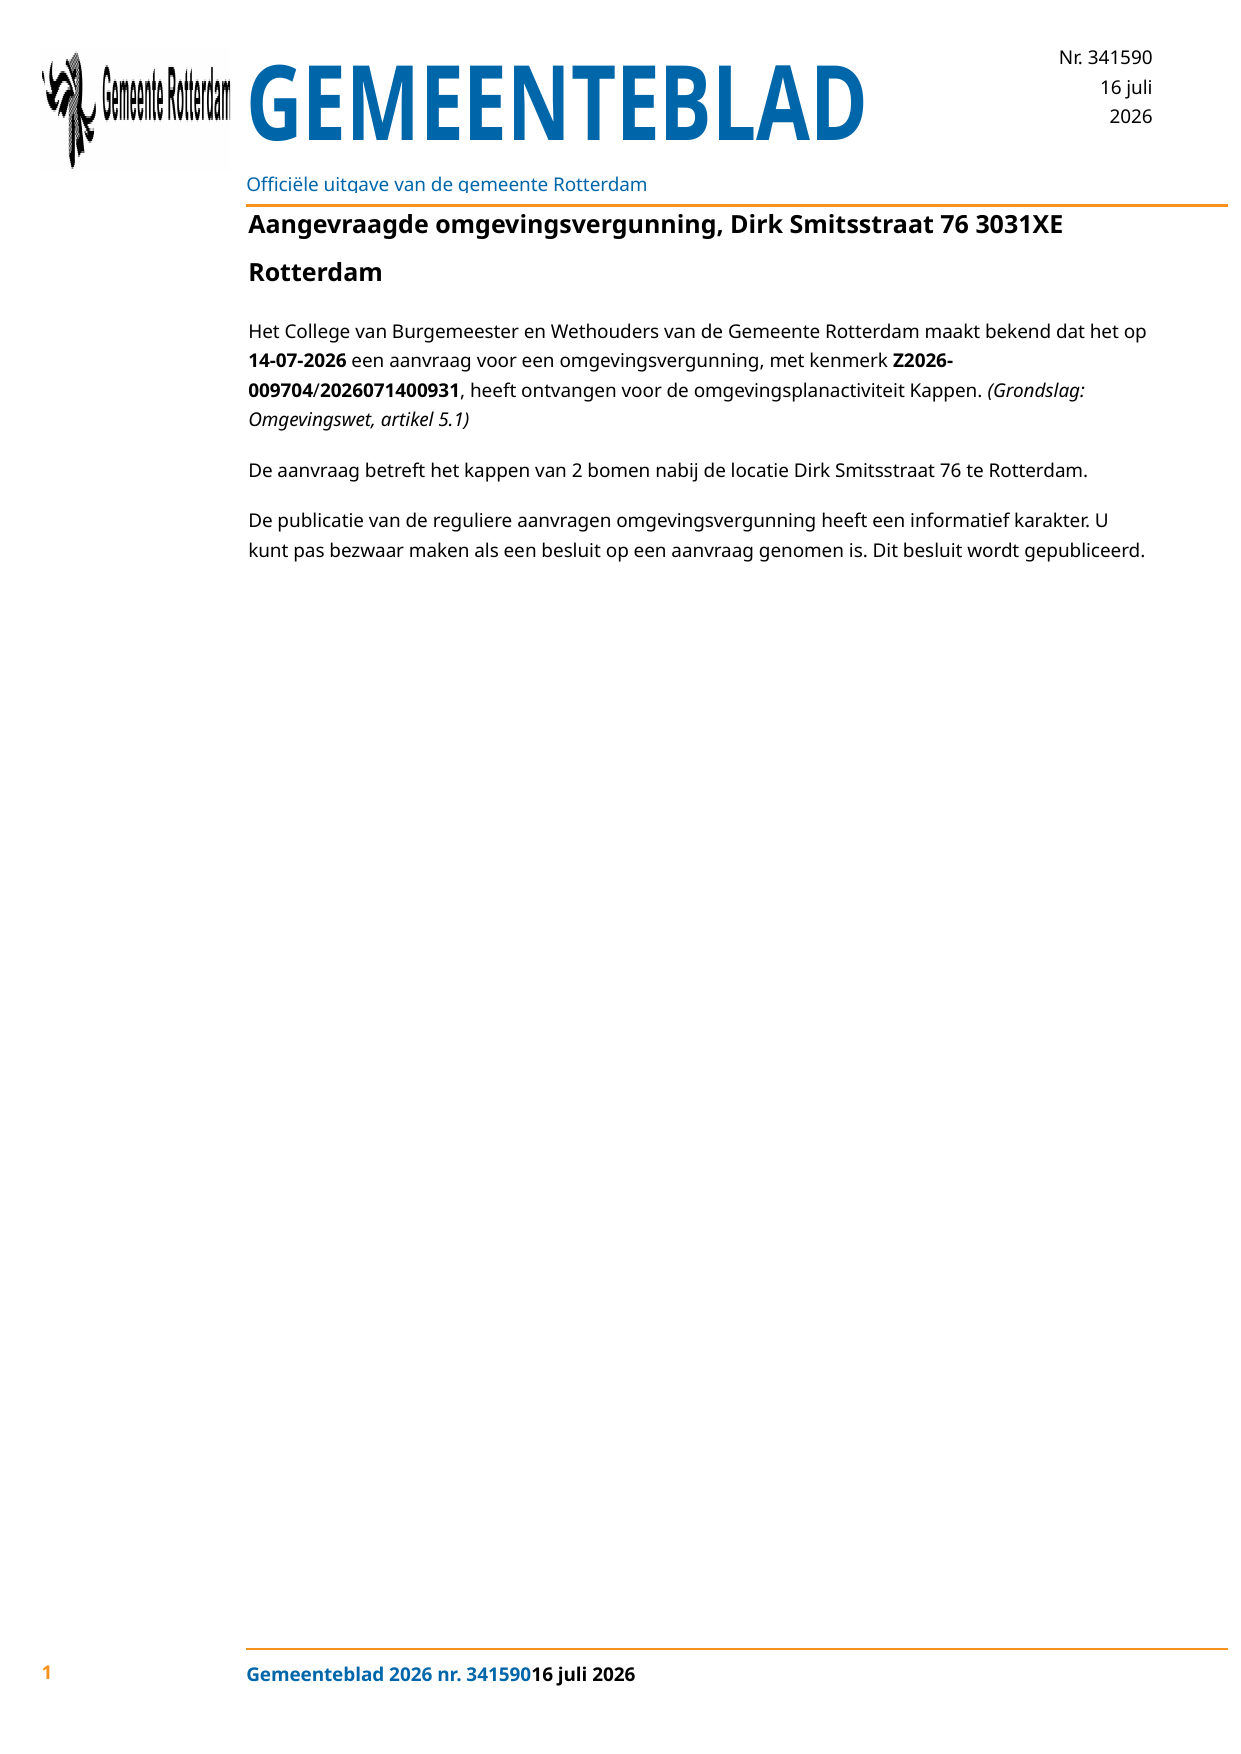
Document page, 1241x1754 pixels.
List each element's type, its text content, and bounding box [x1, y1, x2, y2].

text De publicatie van de reguliere aanvragen omgevingsvergunning heeft een informatief karakter. U kunt pas bezwaar maken als een besluit op een aanvraag genomen is. Dit besluit wordt gepubliceerd. [248, 507, 1152, 563]
picture [41, 47, 231, 172]
text Aangevraagde omgevingsvergunning, Dirk Smitsstraat 76 3031XE Rotterdam [248, 207, 1152, 288]
text Het College van Burgemeester en Wethouders van de Gemeente Rotterdam maakt bekend dat het op 14-07-2026 een aanvraag voor een omgevingsvergunning, met kenmerk Z2026-009704/2026071400931, heeft ontvangen voor de omgevingsplanactiviteit Kappen. (Grondslag: Omgevingswet, artikel 5.1) [248, 318, 1152, 432]
text De aanvraag betreft het kappen van 2 bomen nabij de locatie Dirk Smitsstraat 76 te Rotterdam. [248, 457, 1152, 483]
